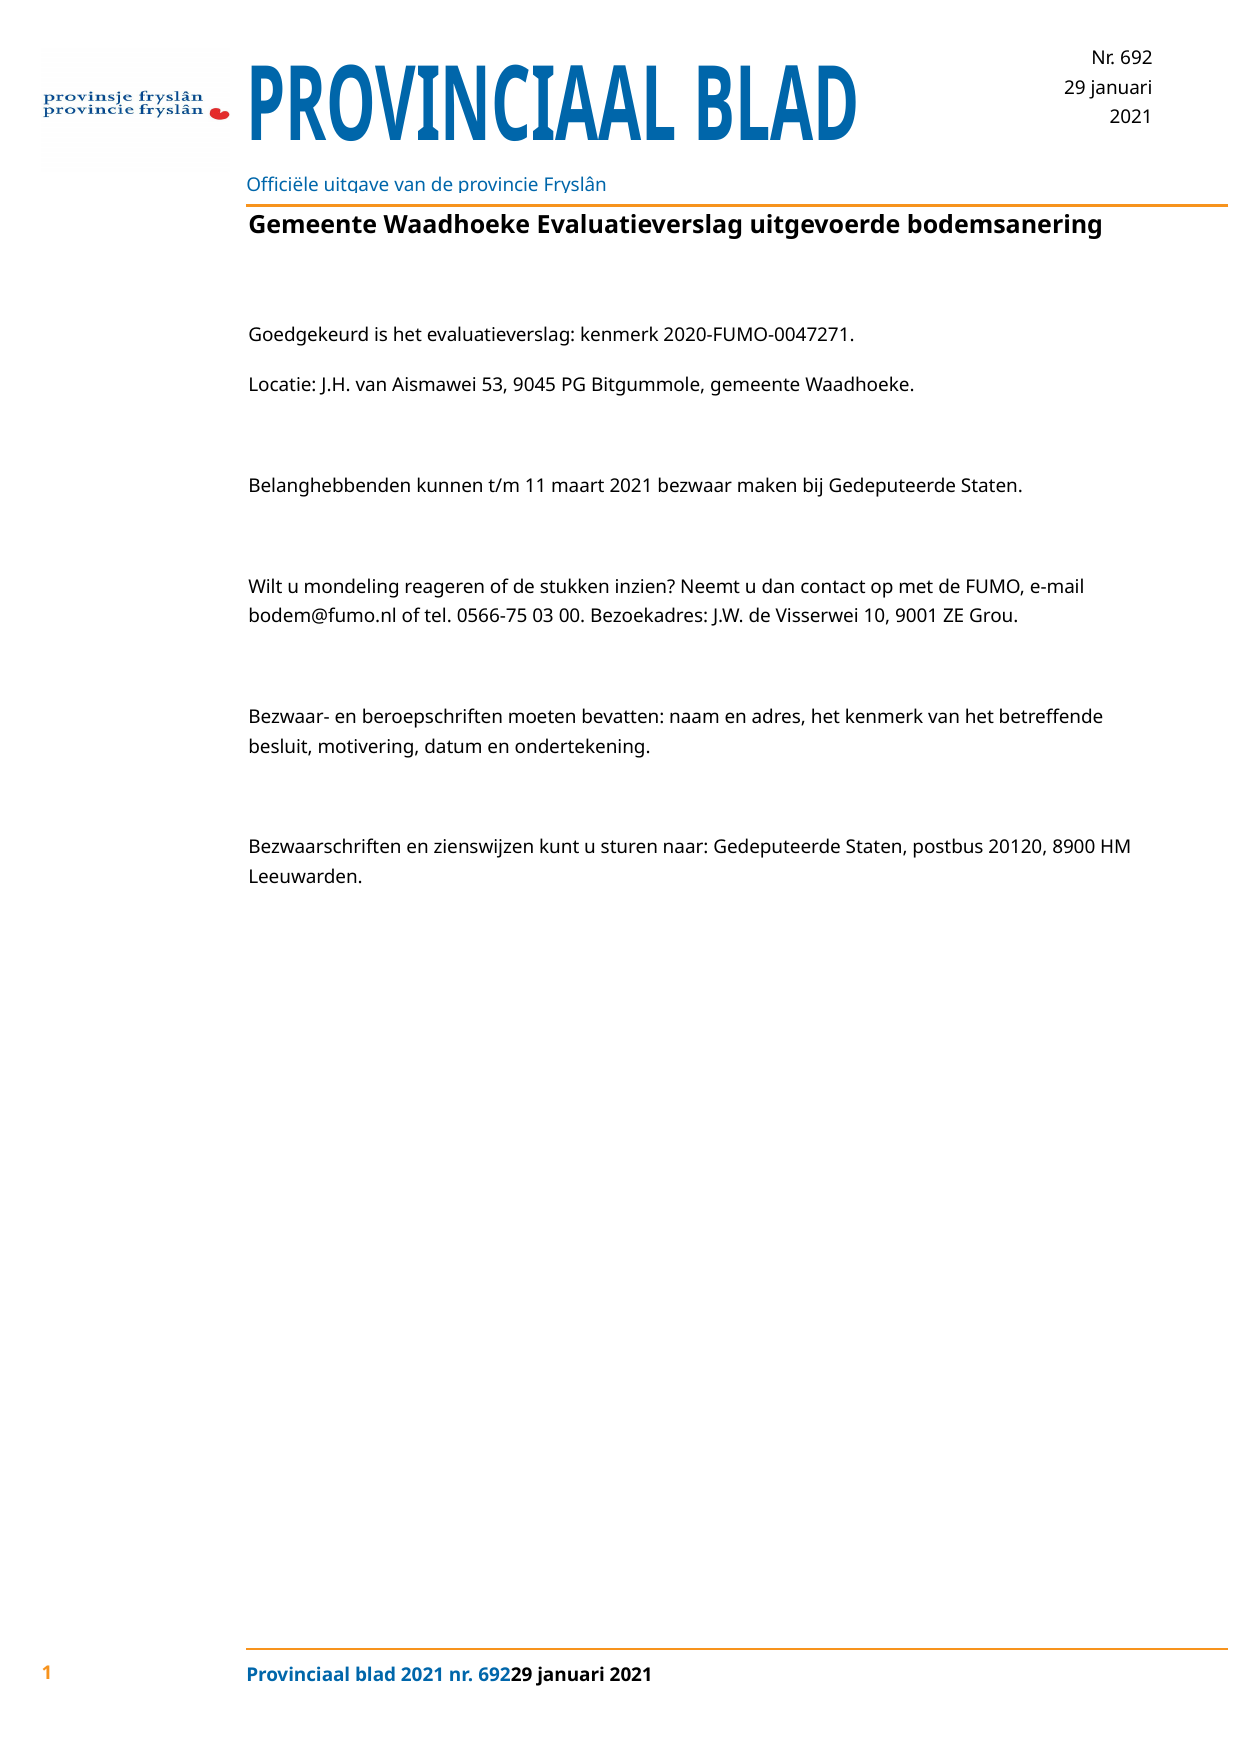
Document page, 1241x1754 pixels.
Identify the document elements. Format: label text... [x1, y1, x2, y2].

text Goedgekeurd is het evaluatieverslag: kenmerk 2020-FUMO-0047271. [248, 321, 1152, 346]
text Bezwaarschriften en zienswijzen kunt u sturen naar: Gedeputeerde Staten, postbus 20120, 8900 HM Leeuwarden. [248, 834, 1152, 889]
text Belanghebbenden kunnen t/m 11 maart 2021 bezwaar maken bij Gedeputeerde Staten. [248, 472, 1152, 498]
text Bezwaar- en beroepschriften moeten bevatten: naam en adres, het kenmerk van het betreffende besluit, motivering, datum en ondertekening. [248, 703, 1152, 758]
text Locatie: J.H. van Aismawei 53, 9045 PG Bitgummole, gemeente Waadhoeke. [248, 371, 1152, 397]
text Gemeente Waadhoeke Evaluatieverslag uitgevoerde bodemsanering [248, 207, 1152, 241]
text Wilt u mondeling reageren of de stukken inzien? Neemt u dan contact op met de FUMO, e-mail bodem@fumo.nl of tel. 0566-75 03 00. Bezoekadres: J.W. de Visserwei 10, 9001 ZE Grou. [248, 573, 1152, 628]
picture [41, 47, 231, 172]
